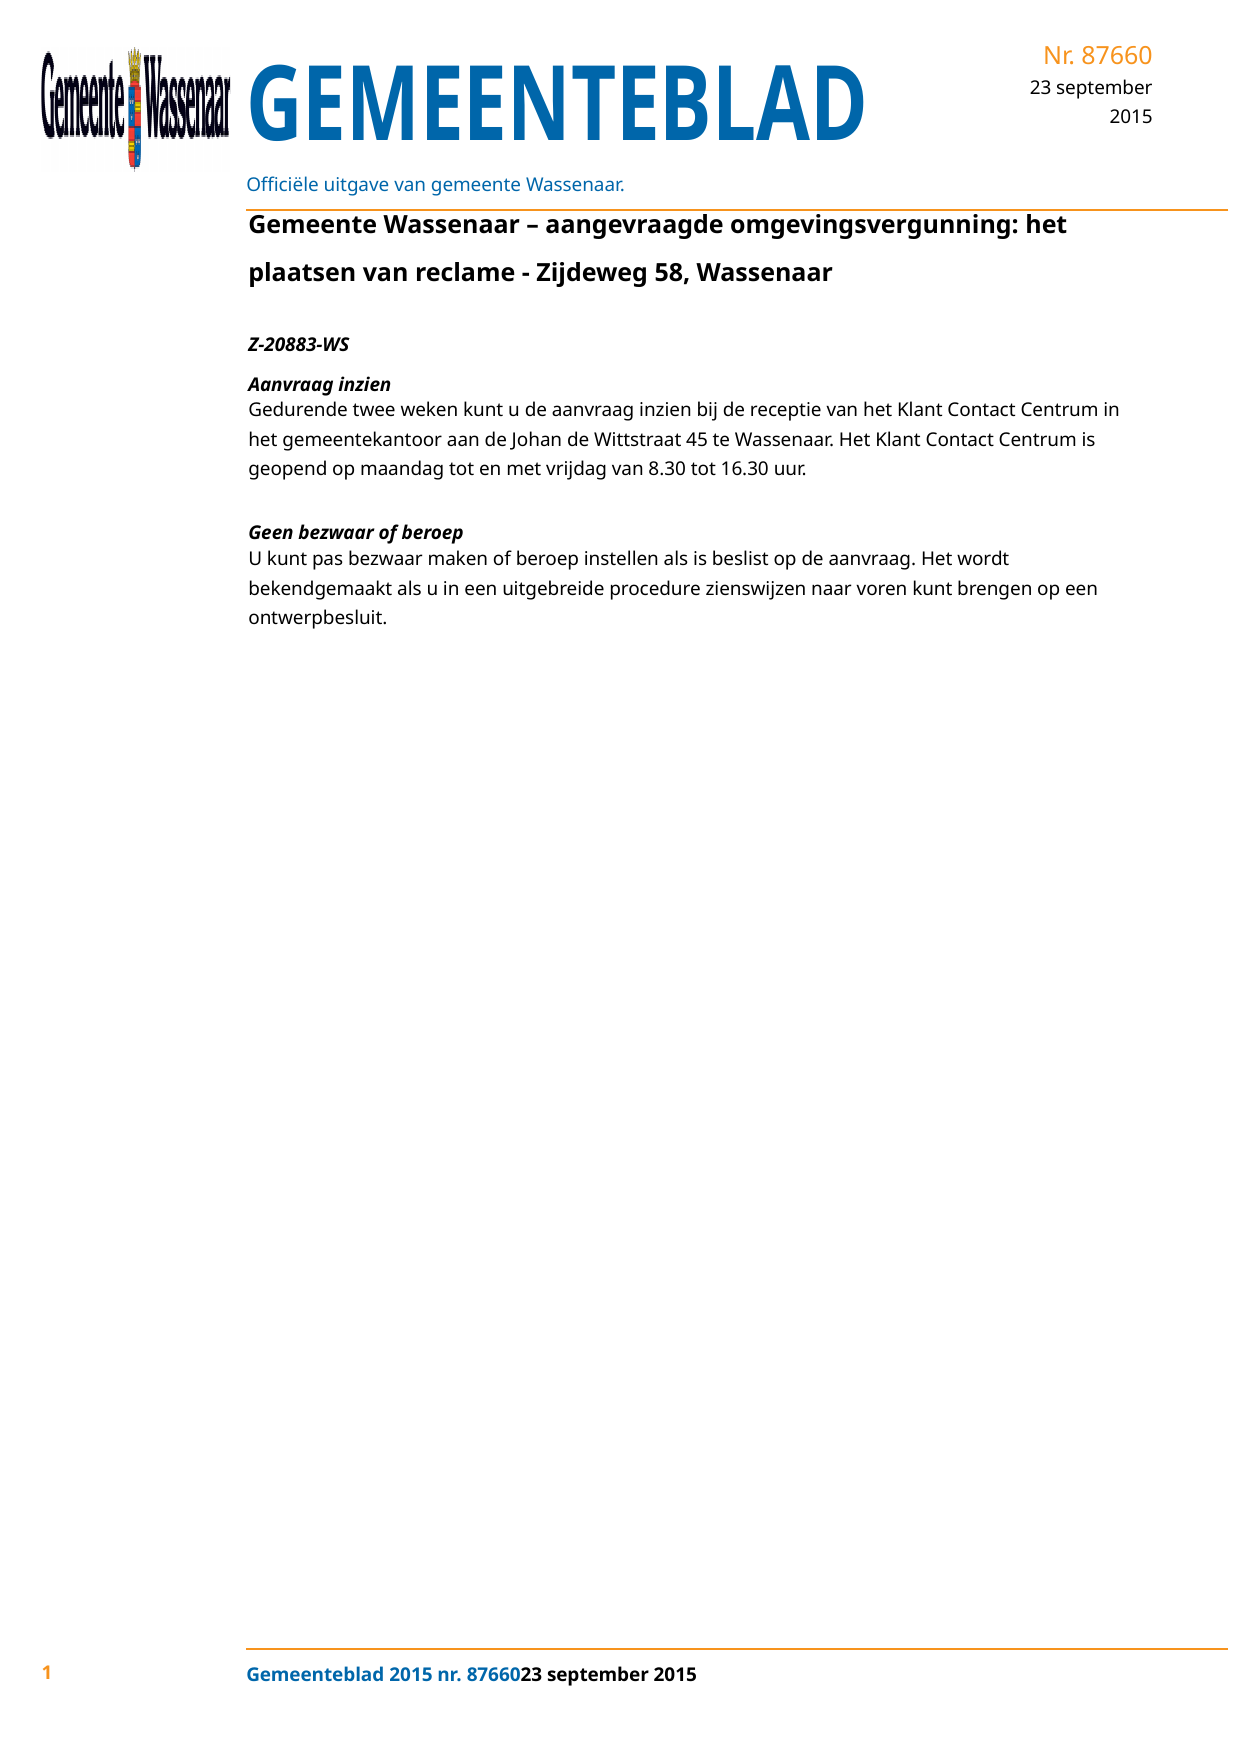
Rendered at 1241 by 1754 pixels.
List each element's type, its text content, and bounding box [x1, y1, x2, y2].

picture [41, 47, 231, 172]
text Gemeente Wassenaar – aangevraagde omgevingsvergunning: het plaatsen van reclame - Zijdeweg 58, Wassenaar [248, 211, 1152, 288]
text Gedurende twee weken kunt u de aanvraag inzien bij de receptie van het Klant Contact Centrum in het gemeentekantoor aan de Johan de Wittstraat 45 te Wassenaar. Het Klant Contact Centrum is geopend op maandag tot en met vrijdag van 8.30 tot 16.30 uur. [248, 396, 1152, 481]
text Aanvraag inzien [248, 371, 1152, 396]
text Z-20883-WS [248, 331, 1152, 357]
text U kunt pas bezwaar maken of beroep instellen als is beslist op de aanvraag. Het wordt bekendgemaakt als u in een uitgebreide procedure zienswijzen naar voren kunt brengen op een ontwerpbesluit. [248, 545, 1152, 630]
text Geen bezwaar of beroep [248, 519, 1152, 545]
